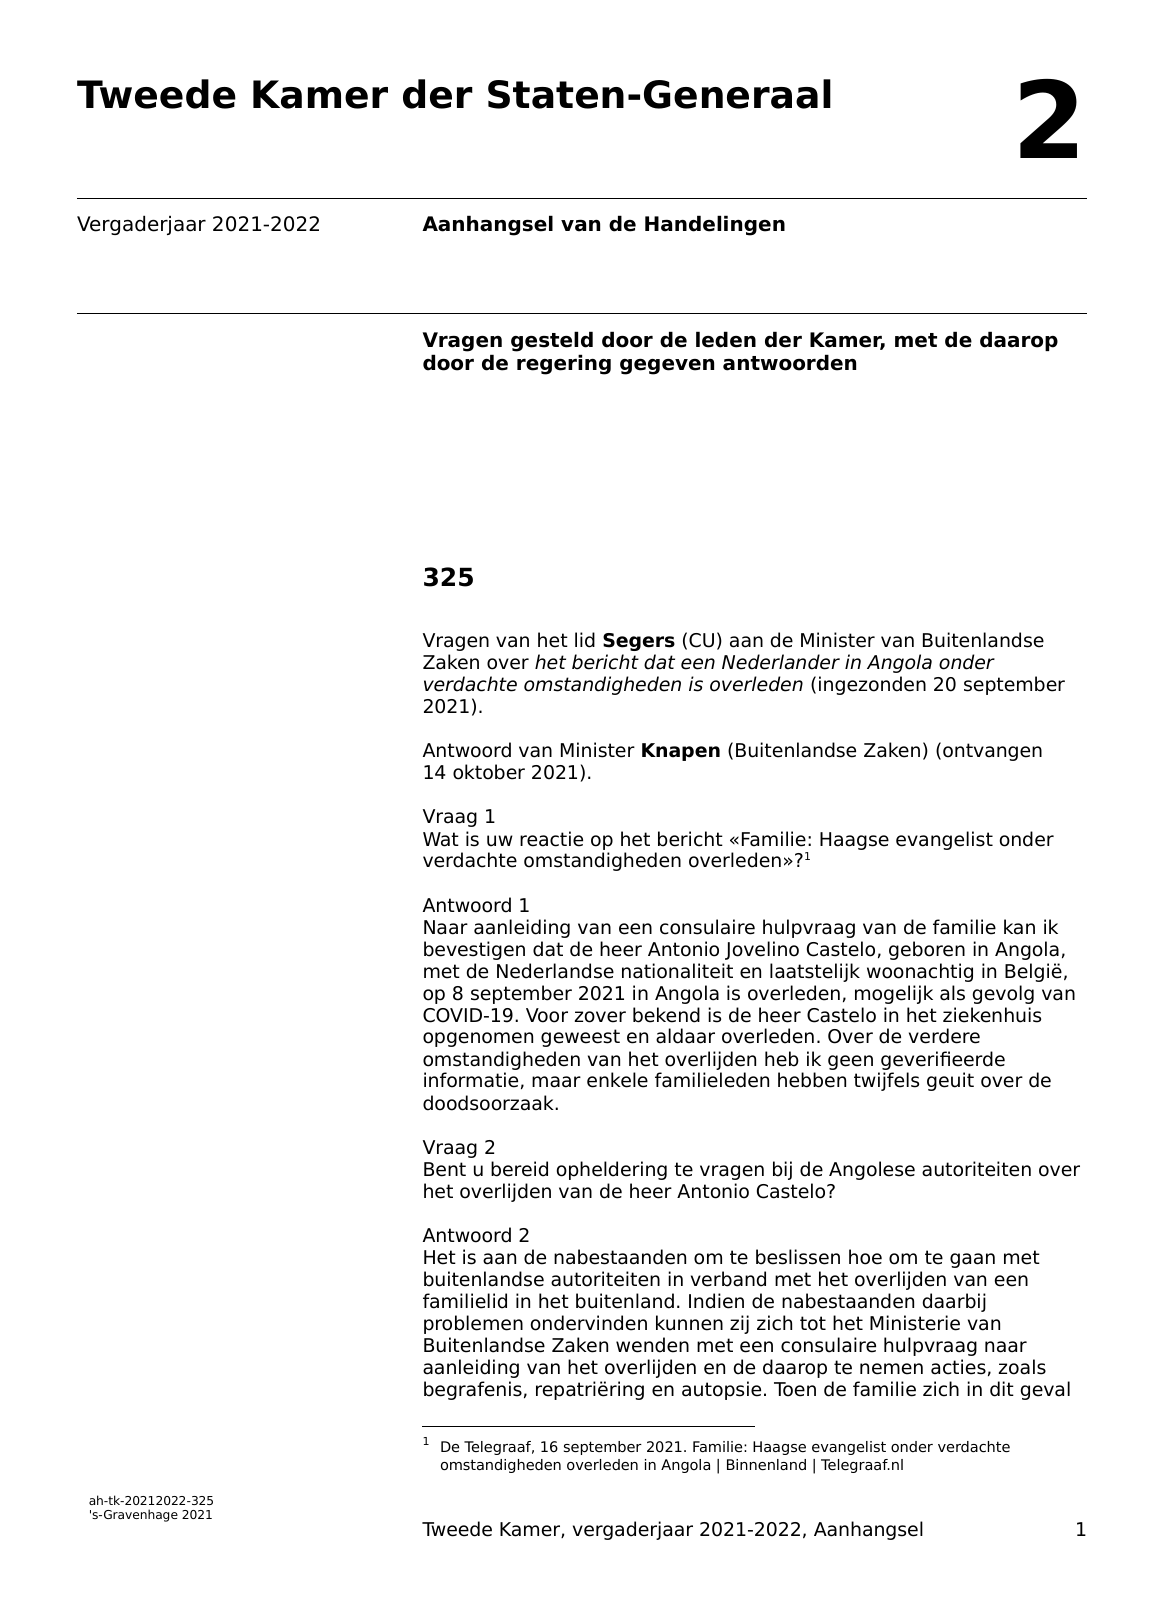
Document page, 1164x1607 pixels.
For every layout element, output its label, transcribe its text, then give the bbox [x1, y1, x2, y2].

table_cell Aanhangsel van de Handelingen [422, 199, 1087, 313]
text Het is aan de nabestaanden om te beslissen hoe om te gaan met buitenlandse autoriteiten in verband met het overlijden van een familielid in het buitenland. Indien de nabestaanden daarbij problemen ondervinden kunnen zij zich tot het Ministerie van Buitenlandse Zaken wenden met een consulaire hulpvraag naar aanleiding van het overlijden en de daarop te nemen acties, zoals begrafenis, repatriëring en autopsie. Toen de familie zich in dit geval [422, 1247, 1087, 1401]
table_cell Vragen gesteld door de leden der Kamer, met de daarop door de regering gegeven antwoorden [422, 314, 1087, 375]
text Antwoord 1 [422, 894, 1087, 917]
text 's-Gravenhage 2021 [88, 1508, 323, 1522]
table_cell [77, 314, 422, 375]
table_header 2 [886, 59, 1087, 198]
text Bent u bereid opheldering te vragen bij de Angolese autoriteiten over het overlijden van de heer Antonio Castelo? [422, 1158, 1087, 1202]
text Vraag 1 [422, 806, 1087, 828]
table_header Tweede Kamer der Staten-Generaal [77, 59, 886, 198]
text De Telegraaf, 16 september 2021. Familie: Haagse evangelist onder verdachte omstandigheden overleden in Angola | Binnenland | Telegraaf.nl [422, 1435, 1087, 1474]
text Wat is uw reactie op het bericht «Familie: Haagse evangelist onder verdachte omstandigheden overleden»? [422, 828, 1087, 872]
text Vraag 2 [422, 1137, 1087, 1158]
text Vragen van het lid Segers (CU) aan de Minister van Buitenlandse Zaken over het bericht dat een Nederlander in Angola onder verdachte omstandigheden is overleden (ingezonden 20 september 2021). [422, 630, 1087, 718]
text ah-tk-20212022-325 [88, 1494, 323, 1508]
table_cell Vergaderjaar 2021-2022 [77, 199, 422, 313]
text Antwoord van Minister Knapen (Buitenlandse Zaken) (ontvangen 14 oktober 2021). [422, 740, 1087, 784]
text 325 [422, 563, 1087, 592]
text Naar aanleiding van een consulaire hulpvraag van de familie kan ik bevestigen dat de heer Antonio Jovelino Castelo, geboren in Angola, met de Nederlandse nationaliteit en laatstelijk woonachtig in België, op 8 september 2021 in Angola is overleden, mogelijk als gevolg van COVID-19. Voor zover bekend is de heer Castelo in het ziekenhuis opgenomen geweest en aldaar overleden. Over de verdere omstandigheden van het overlijden heb ik geen geverifieerde informatie, maar enkele familieleden hebben twijfels geuit over de doodsoorzaak. [422, 917, 1087, 1114]
text Antwoord 2 [422, 1225, 1087, 1247]
